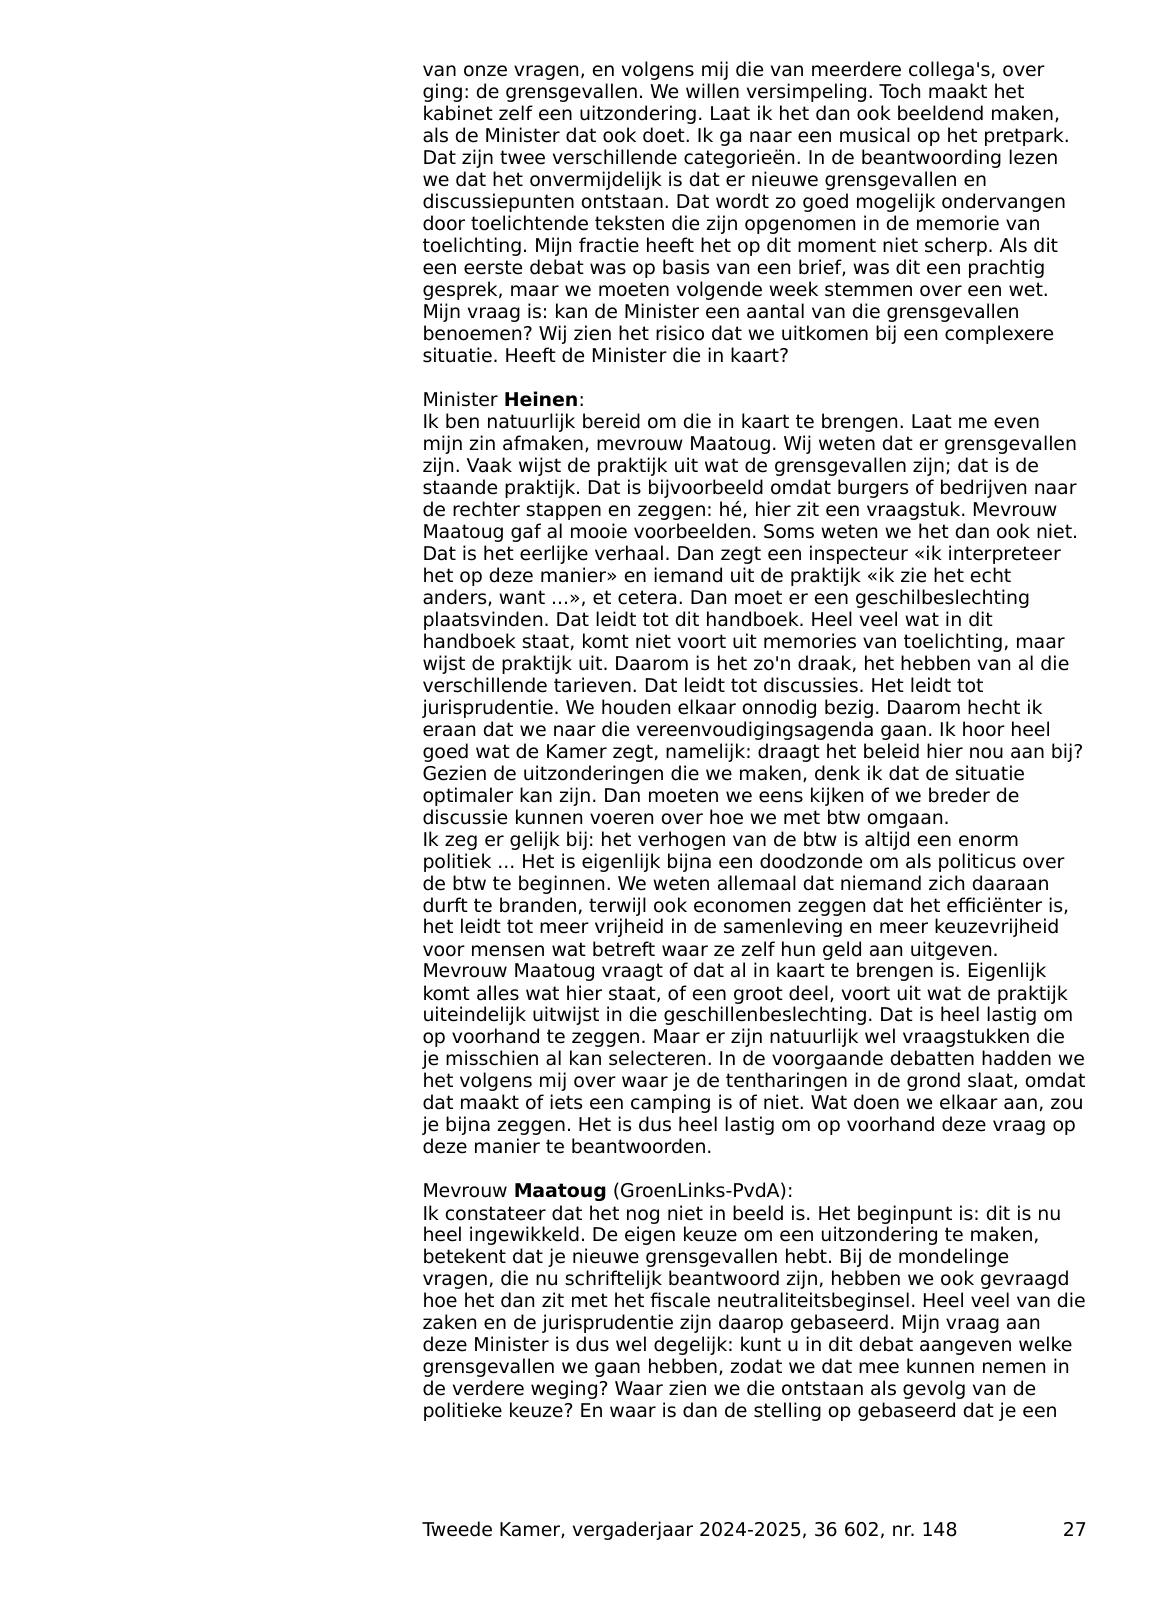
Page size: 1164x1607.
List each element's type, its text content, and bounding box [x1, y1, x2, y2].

text Ik constateer dat het nog niet in beeld is. Het beginpunt is: dit is nu heel ingewikkeld. De eigen keuze om een uitzondering te maken, betekent dat je nieuwe grensgevallen hebt. Bij de mondelinge vragen, die nu schriftelijk beantwoord zijn, hebben we ook gevraagd hoe het dan zit met het fiscale neutraliteitsbeginsel. Heel veel van die zaken en de jurisprudentie zijn daarop gebaseerd. Mijn vraag aan deze Minister is dus wel degelijk: kunt u in dit debat aangeven welke grensgevallen we gaan hebben, zodat we dat mee kunnen nemen in de verdere weging? Waar zien we die ontstaan als gevolg van de politieke keuze? En waar is dan de stelling op gebaseerd dat je een [422, 1202, 1087, 1422]
text Ik zeg er gelijk bij: het verhogen van de btw is altijd een enorm politiek ... Het is eigenlijk bijna een doodzonde om als politicus over de btw te beginnen. We weten allemaal dat niemand zich daaraan durft te branden, terwijl ook economen zeggen dat het efficiënter is, het leidt tot meer vrijheid in de samenleving en meer keuzevrijheid voor mensen wat betreft waar ze zelf hun geld aan uitgeven. Mevrouw Maatoug vraagt of dat al in kaart te brengen is. Eigenlijk komt alles wat hier staat, of een groot deel, voort uit wat de praktijk uiteindelijk uitwijst in die geschillenbeslechting. Dat is heel lastig om op voorhand te zeggen. Maar er zijn natuurlijk wel vraagstukken die je misschien al kan selecteren. In de voorgaande debatten hadden we het volgens mij over waar je de tentharingen in de grond slaat, omdat dat maakt of iets een camping is of niet. Wat doen we elkaar aan, zou je bijna zeggen. Het is dus heel lastig om op voorhand deze vraag op deze manier te beantwoorden. [422, 828, 1087, 1158]
text Mevrouw Maatoug (GroenLinks-PvdA): [422, 1180, 1087, 1202]
text Ik ben natuurlijk bereid om die in kaart te brengen. Laat me even mijn zin afmaken, mevrouw Maatoug. Wij weten dat er grensgevallen zijn. Vaak wijst de praktijk uit wat de grensgevallen zijn; dat is de staande praktijk. Dat is bijvoorbeeld omdat burgers of bedrijven naar de rechter stappen en zeggen: hé, hier zit een vraagstuk. Mevrouw Maatoug gaf al mooie voorbeelden. Soms weten we het dan ook niet. Dat is het eerlijke verhaal. Dan zegt een inspecteur «ik interpreteer het op deze manier» en iemand uit de praktijk «ik zie het echt anders, want ...», et cetera. Dan moet er een geschilbeslechting plaatsvinden. Dat leidt tot dit handboek. Heel veel wat in dit handboek staat, komt niet voort uit memories van toelichting, maar wijst de praktijk uit. Daarom is het zo'n draak, het hebben van al die verschillende tarieven. Dat leidt tot discussies. Het leidt tot jurisprudentie. We houden elkaar onnodig bezig. Daarom hecht ik eraan dat we naar die vereenvoudigingsagenda gaan. Ik hoor heel goed wat de Kamer zegt, namelijk: draagt het beleid hier nou aan bij? Gezien de uitzonderingen die we maken, denk ik dat de situatie optimaler kan zijn. Dan moeten we eens kijken of we breder de discussie kunnen voeren over hoe we met btw omgaan. [422, 411, 1087, 828]
text Minister Heinen: [422, 389, 1087, 411]
text van onze vragen, en volgens mij die van meerdere collega's, over ging: de grensgevallen. We willen versimpeling. Toch maakt het kabinet zelf een uitzondering. Laat ik het dan ook beeldend maken, als de Minister dat ook doet. Ik ga naar een musical op het pretpark. Dat zijn twee verschillende categorieën. In de beantwoording lezen we dat het onvermijdelijk is dat er nieuwe grensgevallen en discussiepunten ontstaan. Dat wordt zo goed mogelijk ondervangen door toelichtende teksten die zijn opgenomen in de memorie van toelichting. Mijn fractie heeft het op dit moment niet scherp. Als dit een eerste debat was op basis van een brief, was dit een prachtig gesprek, maar we moeten volgende week stemmen over een wet. Mijn vraag is: kan de Minister een aantal van die grensgevallen benoemen? Wij zien het risico dat we uitkomen bij een complexere situatie. Heeft de Minister die in kaart? [422, 59, 1087, 367]
